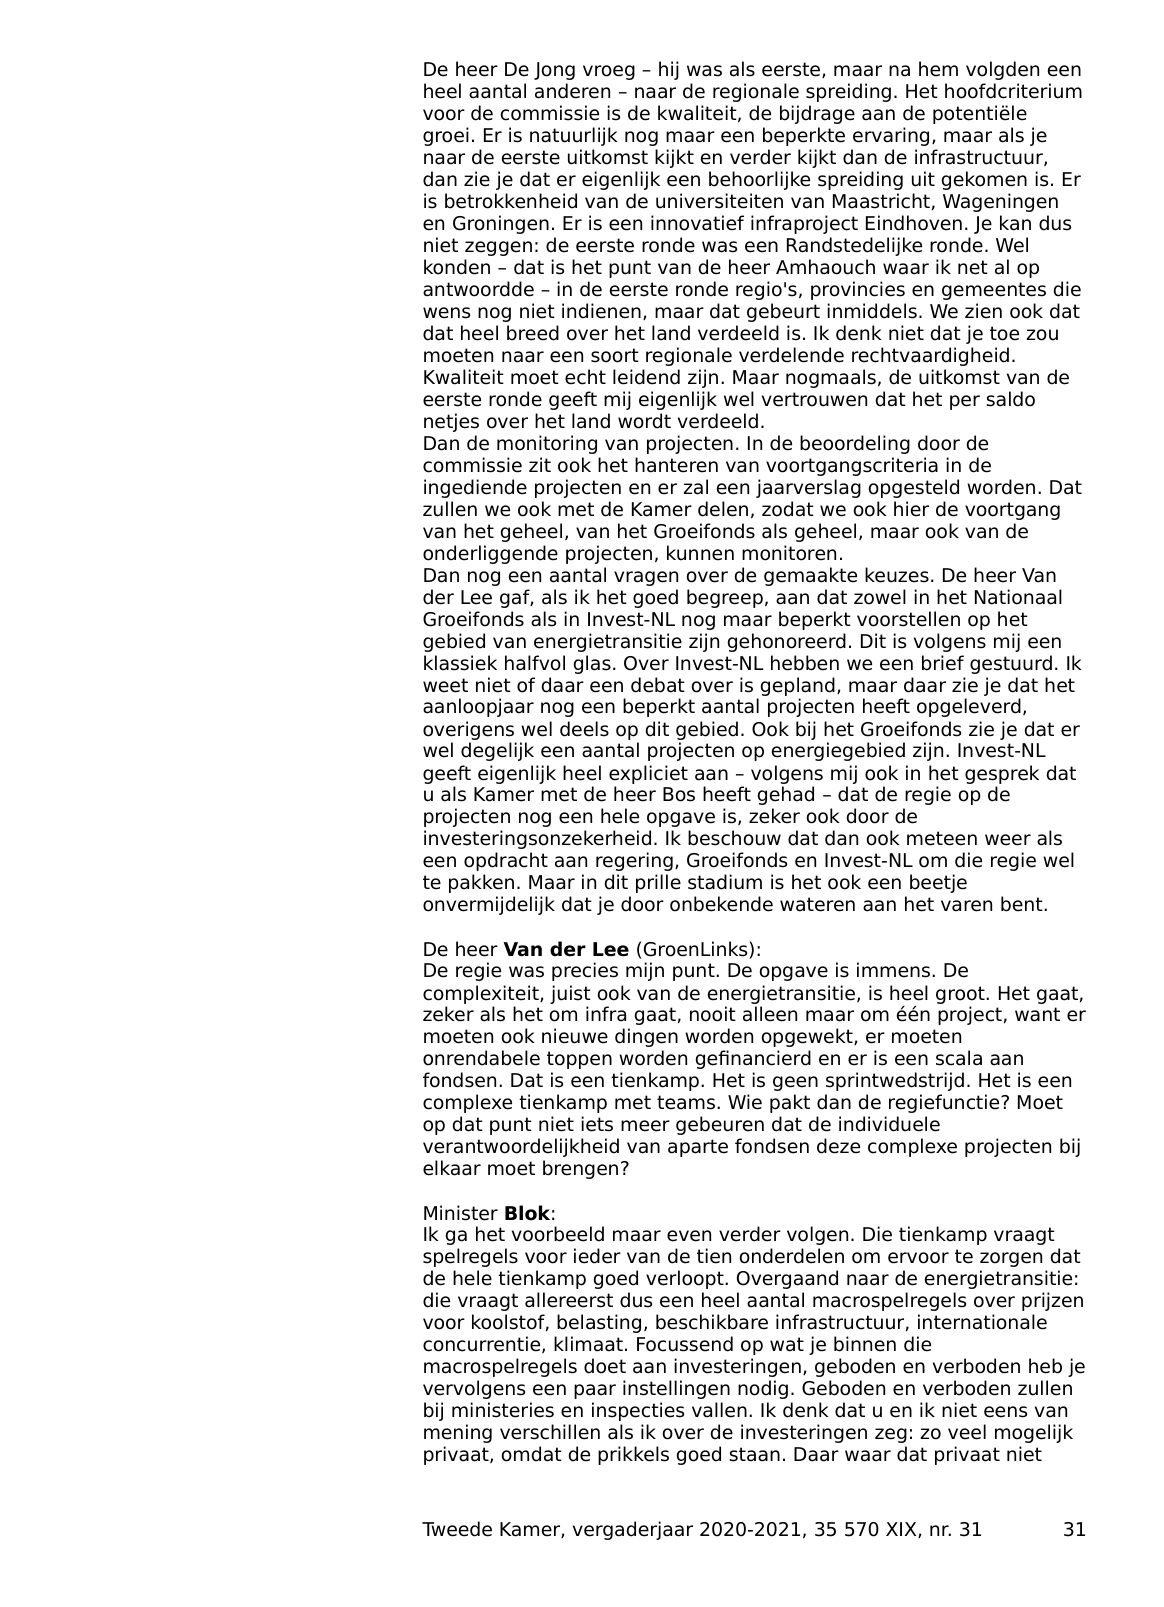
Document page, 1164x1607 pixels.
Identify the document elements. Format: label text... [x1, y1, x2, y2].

text Minister Blok: [422, 1202, 1087, 1224]
text Dan de monitoring van projecten. In de beoordeling door de commissie zit ook het hanteren van voortgangscriteria in de ingediende projecten en er zal een jaarverslag opgesteld worden. Dat zullen we ook met de Kamer delen, zodat we ook hier de voortgang van het geheel, van het Groeifonds als geheel, maar ook van de onderliggende projecten, kunnen monitoren. [422, 433, 1087, 564]
text Ik ga het voorbeeld maar even verder volgen. Die tienkamp vraagt spelregels voor ieder van de tien onderdelen om ervoor te zorgen dat de hele tienkamp goed verloopt. Overgaand naar de energietransitie: die vraagt allereerst dus een heel aantal macrospelregels over prijzen voor koolstof, belasting, beschikbare infrastructuur, internationale concurrentie, klimaat. Focussend op wat je binnen die macrospelregels doet aan investeringen, geboden en verboden heb je vervolgens een paar instellingen nodig. Geboden en verboden zullen bij ministeries en inspecties vallen. Ik denk dat u en ik niet eens van mening verschillen als ik over de investeringen zeg: zo veel mogelijk privaat, omdat de prikkels goed staan. Daar waar dat privaat niet [422, 1224, 1087, 1466]
text Dan nog een aantal vragen over de gemaakte keuzes. De heer Van der Lee gaf, als ik het goed begreep, aan dat zowel in het Nationaal Groeifonds als in Invest-NL nog maar beperkt voorstellen op het gebied van energietransitie zijn gehonoreerd. Dit is volgens mij een klassiek halfvol glas. Over Invest-NL hebben we een brief gestuurd. Ik weet niet of daar een debat over is gepland, maar daar zie je dat het aanloopjaar nog een beperkt aantal projecten heeft opgeleverd, overigens wel deels op dit gebied. Ook bij het Groeifonds zie je dat er wel degelijk een aantal projecten op energiegebied zijn. Invest-NL geeft eigenlijk heel expliciet aan – volgens mij ook in het gesprek dat u als Kamer met de heer Bos heeft gehad – dat de regie op de projecten nog een hele opgave is, zeker ook door de investeringsonzekerheid. Ik beschouw dat dan ook meteen weer als een opdracht aan regering, Groeifonds en Invest-NL om die regie wel te pakken. Maar in dit prille stadium is het ook een beetje onvermijdelijk dat je door onbekende wateren aan het varen bent. [422, 564, 1087, 916]
text De heer De Jong vroeg – hij was als eerste, maar na hem volgden een heel aantal anderen – naar de regionale spreiding. Het hoofdcriterium voor de commissie is de kwaliteit, de bijdrage aan de potentiële groei. Er is natuurlijk nog maar een beperkte ervaring, maar als je naar de eerste uitkomst kijkt en verder kijkt dan de infrastructuur, dan zie je dat er eigenlijk een behoorlijke spreiding uit gekomen is. Er is betrokkenheid van de universiteiten van Maastricht, Wageningen en Groningen. Er is een innovatief infraproject Eindhoven. Je kan dus niet zeggen: de eerste ronde was een Randstedelijke ronde. Wel konden – dat is het punt van de heer Amhaouch waar ik net al op antwoordde – in de eerste ronde regio's, provincies en gemeentes die wens nog niet indienen, maar dat gebeurt inmiddels. We zien ook dat dat heel breed over het land verdeeld is. Ik denk niet dat je toe zou moeten naar een soort regionale verdelende rechtvaardigheid. Kwaliteit moet echt leidend zijn. Maar nogmaals, de uitkomst van de eerste ronde geeft mij eigenlijk wel vertrouwen dat het per saldo netjes over het land wordt verdeeld. [422, 59, 1087, 433]
text De regie was precies mijn punt. De opgave is immens. De complexiteit, juist ook van de energietransitie, is heel groot. Het gaat, zeker als het om infra gaat, nooit alleen maar om één project, want er moeten ook nieuwe dingen worden opgewekt, er moeten onrendabele toppen worden gefinancierd en er is een scala aan fondsen. Dat is een tienkamp. Het is geen sprintwedstrijd. Het is een complexe tienkamp met teams. Wie pakt dan de regiefunctie? Moet op dat punt niet iets meer gebeuren dat de individuele verantwoordelijkheid van aparte fondsen deze complexe projecten bij elkaar moet brengen? [422, 960, 1087, 1180]
text De heer Van der Lee (GroenLinks): [422, 938, 1087, 960]
